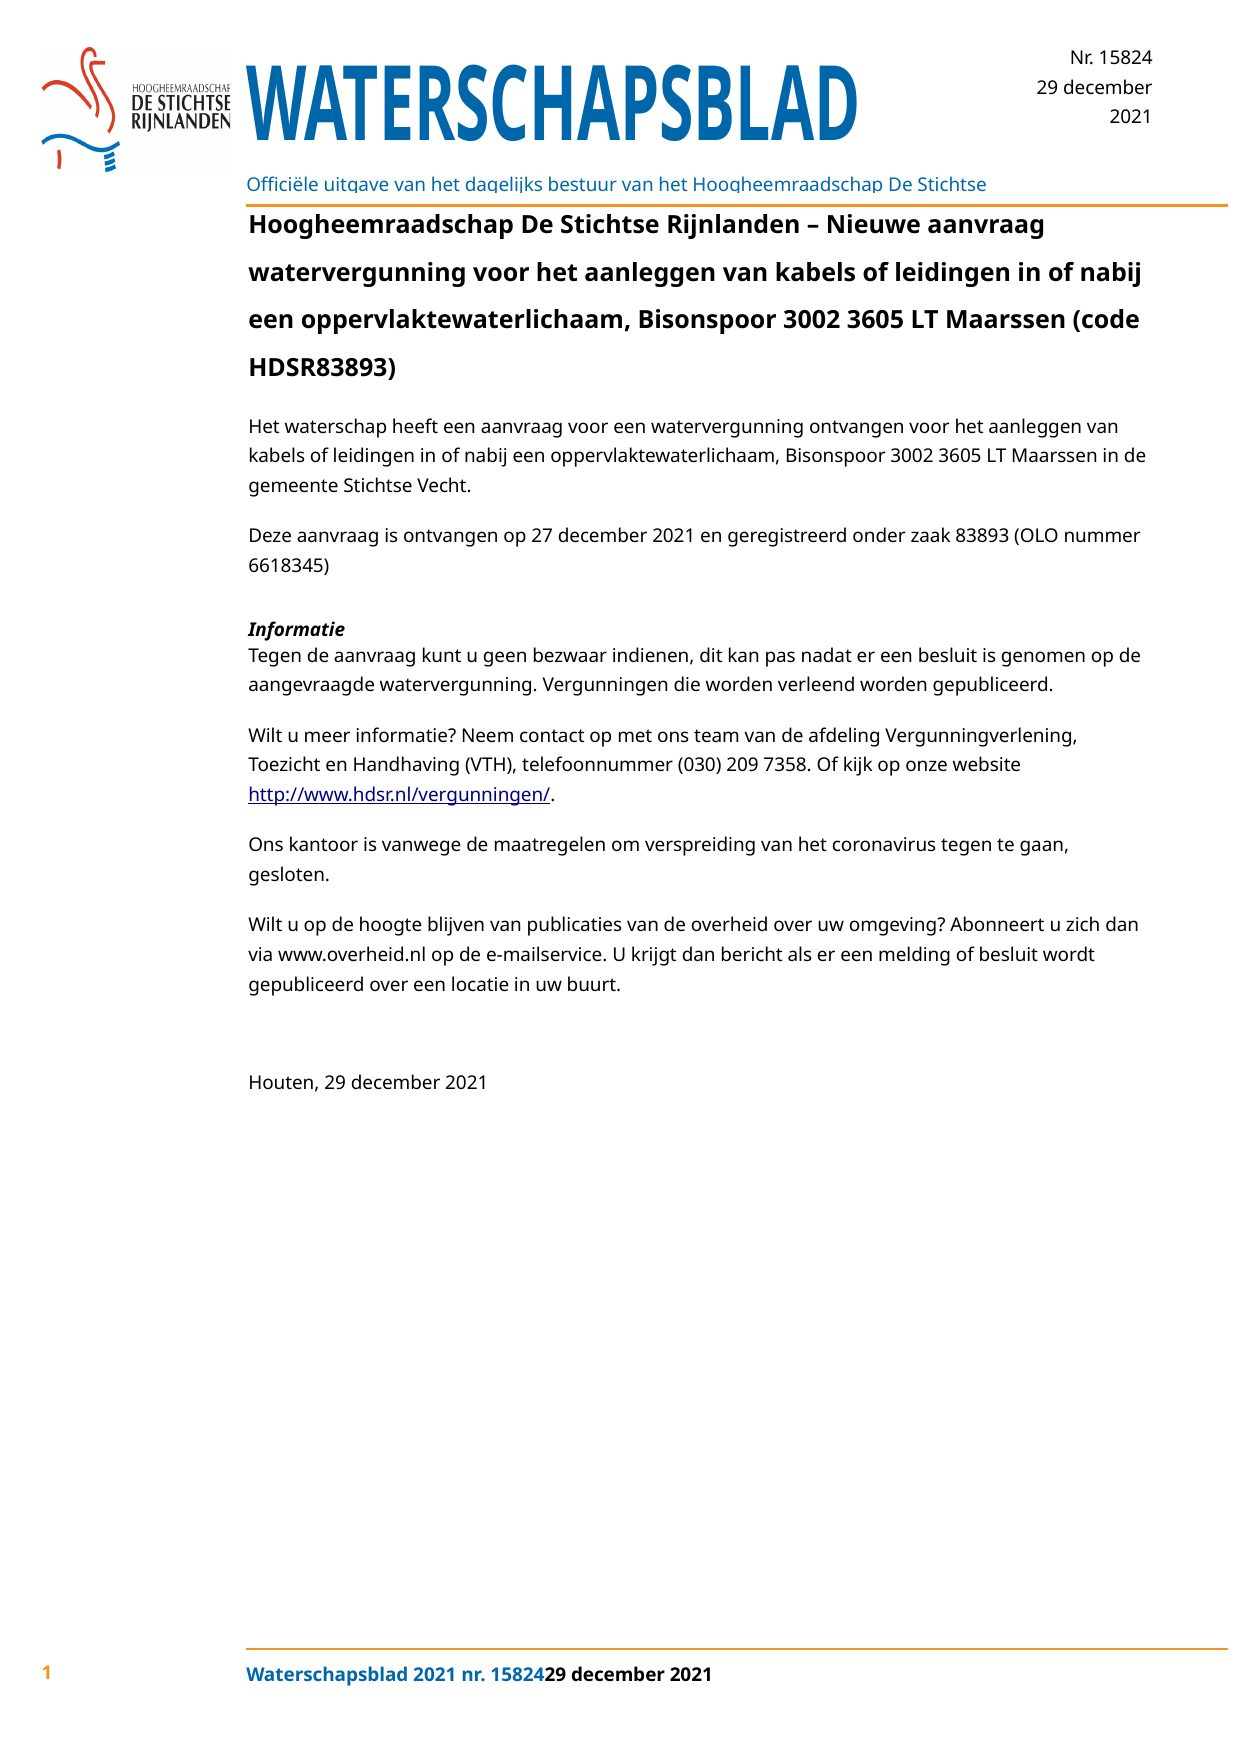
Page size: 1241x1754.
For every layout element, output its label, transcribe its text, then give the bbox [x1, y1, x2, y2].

text Wilt u op de hoogte blijven van publicaties van de overheid over uw omgeving? Abonneert u zich dan via www.overheid.nl op de e-mailservice. U krijgt dan bericht als er een melding of besluit wordt gepubliceerd over een locatie in uw buurt. [248, 912, 1152, 996]
text Houten, 29 december 2021 [248, 1069, 1152, 1095]
text Informatie [248, 616, 1152, 642]
picture [41, 47, 231, 172]
text Tegen de aanvraag kunt u geen bezwaar indienen, dit kan pas nadat er een besluit is genomen op de aangevraagde watervergunning. Vergunningen die worden verleend worden gepubliceerd. [248, 642, 1152, 697]
text Hoogheemraadschap De Stichtse Rijnlanden – Nieuwe aanvraag watervergunning voor het aanleggen van kabels of leidingen in of nabij een oppervlaktewaterlichaam, Bisonspoor 3002 3605 LT Maarssen (code HDSR83893) [248, 207, 1152, 384]
text Deze aanvraag is ontvangen op 27 december 2021 en geregistreerd onder zaak 83893 (OLO nummer 6618345) [248, 523, 1152, 578]
text Ons kantoor is vanwege de maatregelen om verspreiding van het coronavirus tegen te gaan, gesloten. [248, 832, 1152, 887]
text Wilt u meer informatie? Neem contact op met ons team van de afdeling Vergunningverlening, Toezicht en Handhaving (VTH), telefoonnummer (030) 209 7358. Of kijk op onze website http://www.hdsr.nl/vergunningen/. [248, 722, 1152, 807]
text Het waterschap heeft een aanvraag voor een watervergunning ontvangen voor het aanleggen van kabels of leidingen in of nabij een oppervlaktewaterlichaam, Bisonspoor 3002 3605 LT Maarssen in de gemeente Stichtse Vecht. [248, 413, 1152, 498]
